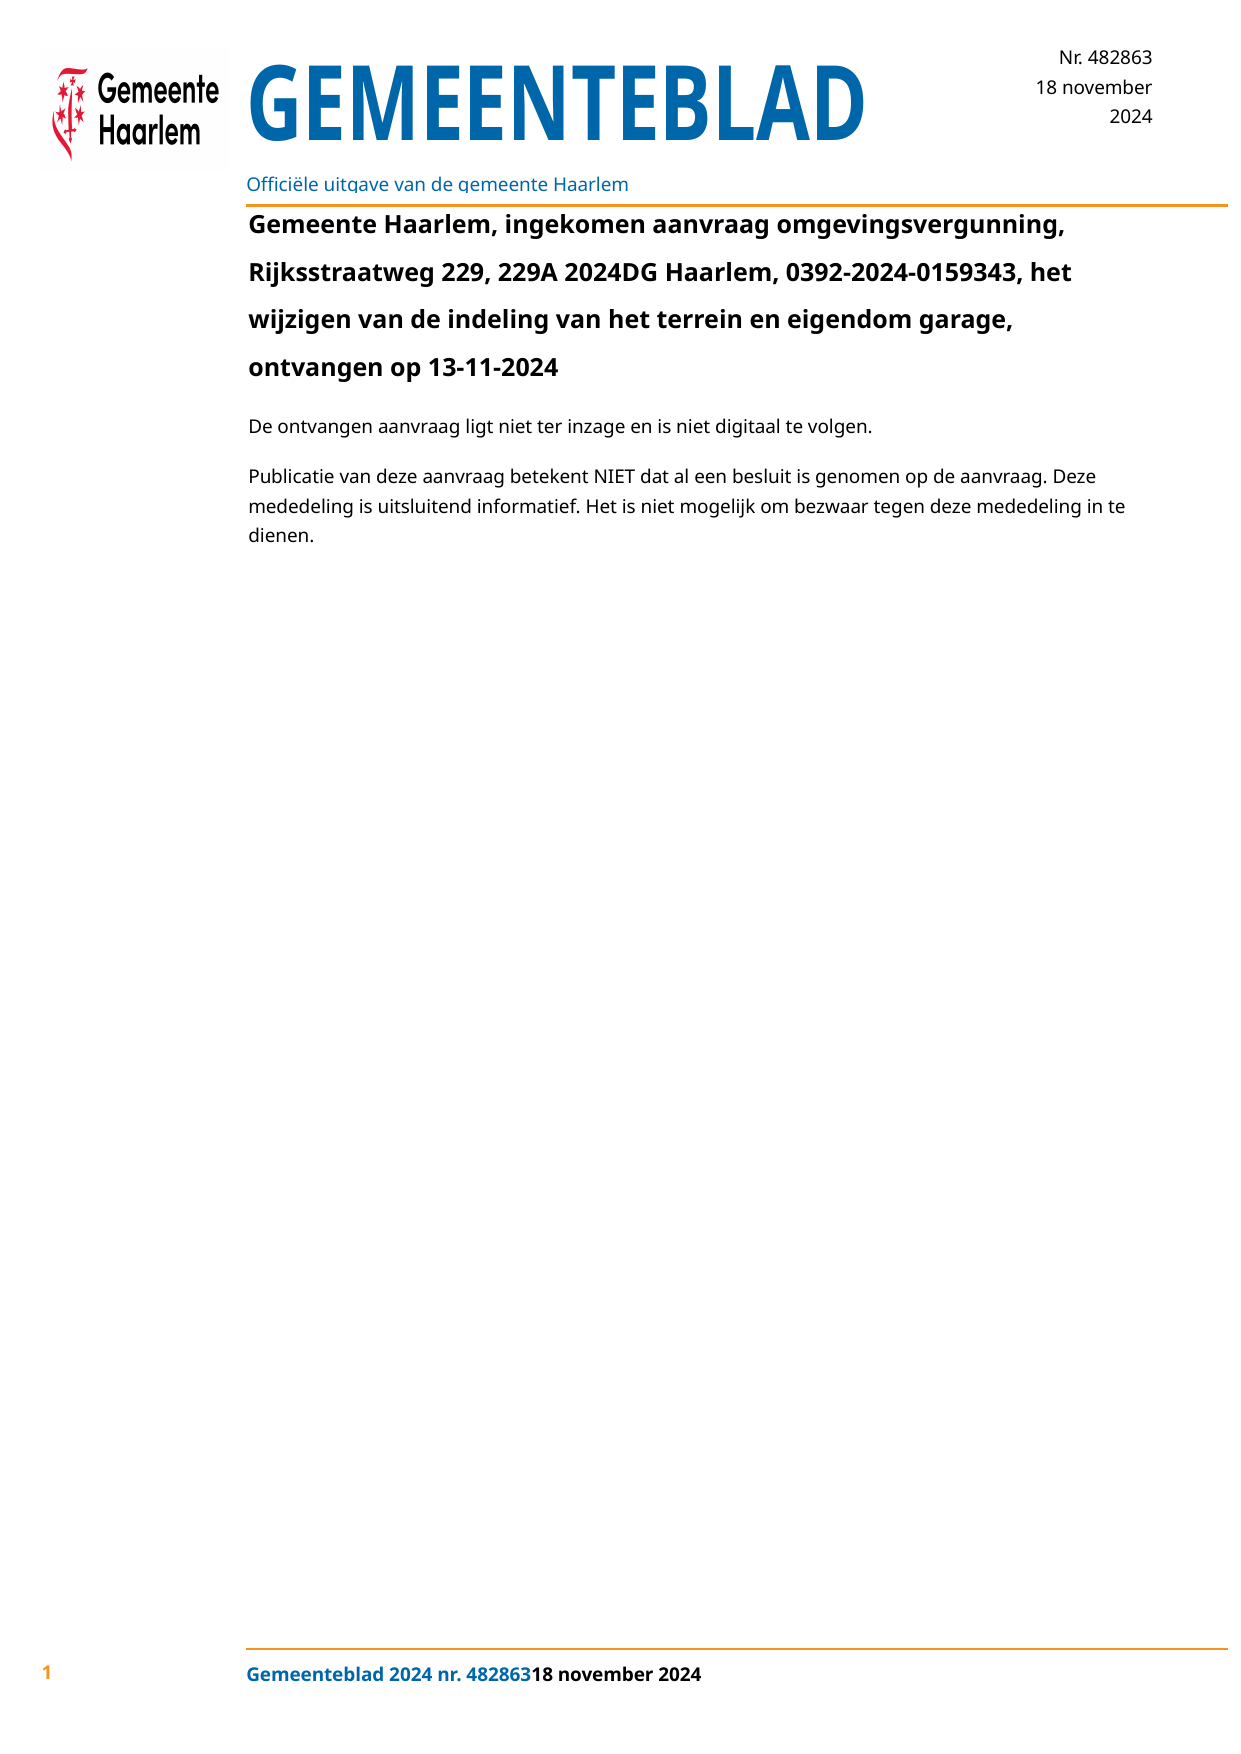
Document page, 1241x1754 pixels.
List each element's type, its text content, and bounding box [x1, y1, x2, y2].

text De ontvangen aanvraag ligt niet ter inzage en is niet digitaal te volgen. [248, 413, 1152, 439]
text Publicatie van deze aanvraag betekent NIET dat al een besluit is genomen op de aanvraag. Deze mededeling is uitsluitend informatief. Het is niet mogelijk om bezwaar tegen deze mededeling in te dienen. [248, 463, 1152, 548]
text Gemeente Haarlem, ingekomen aanvraag omgevingsvergunning, Rijksstraatweg 229, 229A 2024DG Haarlem, 0392-2024-0159343, het wijzigen van de indeling van het terrein en eigendom garage, ontvangen op 13-11-2024 [248, 207, 1152, 384]
picture [41, 47, 231, 172]
